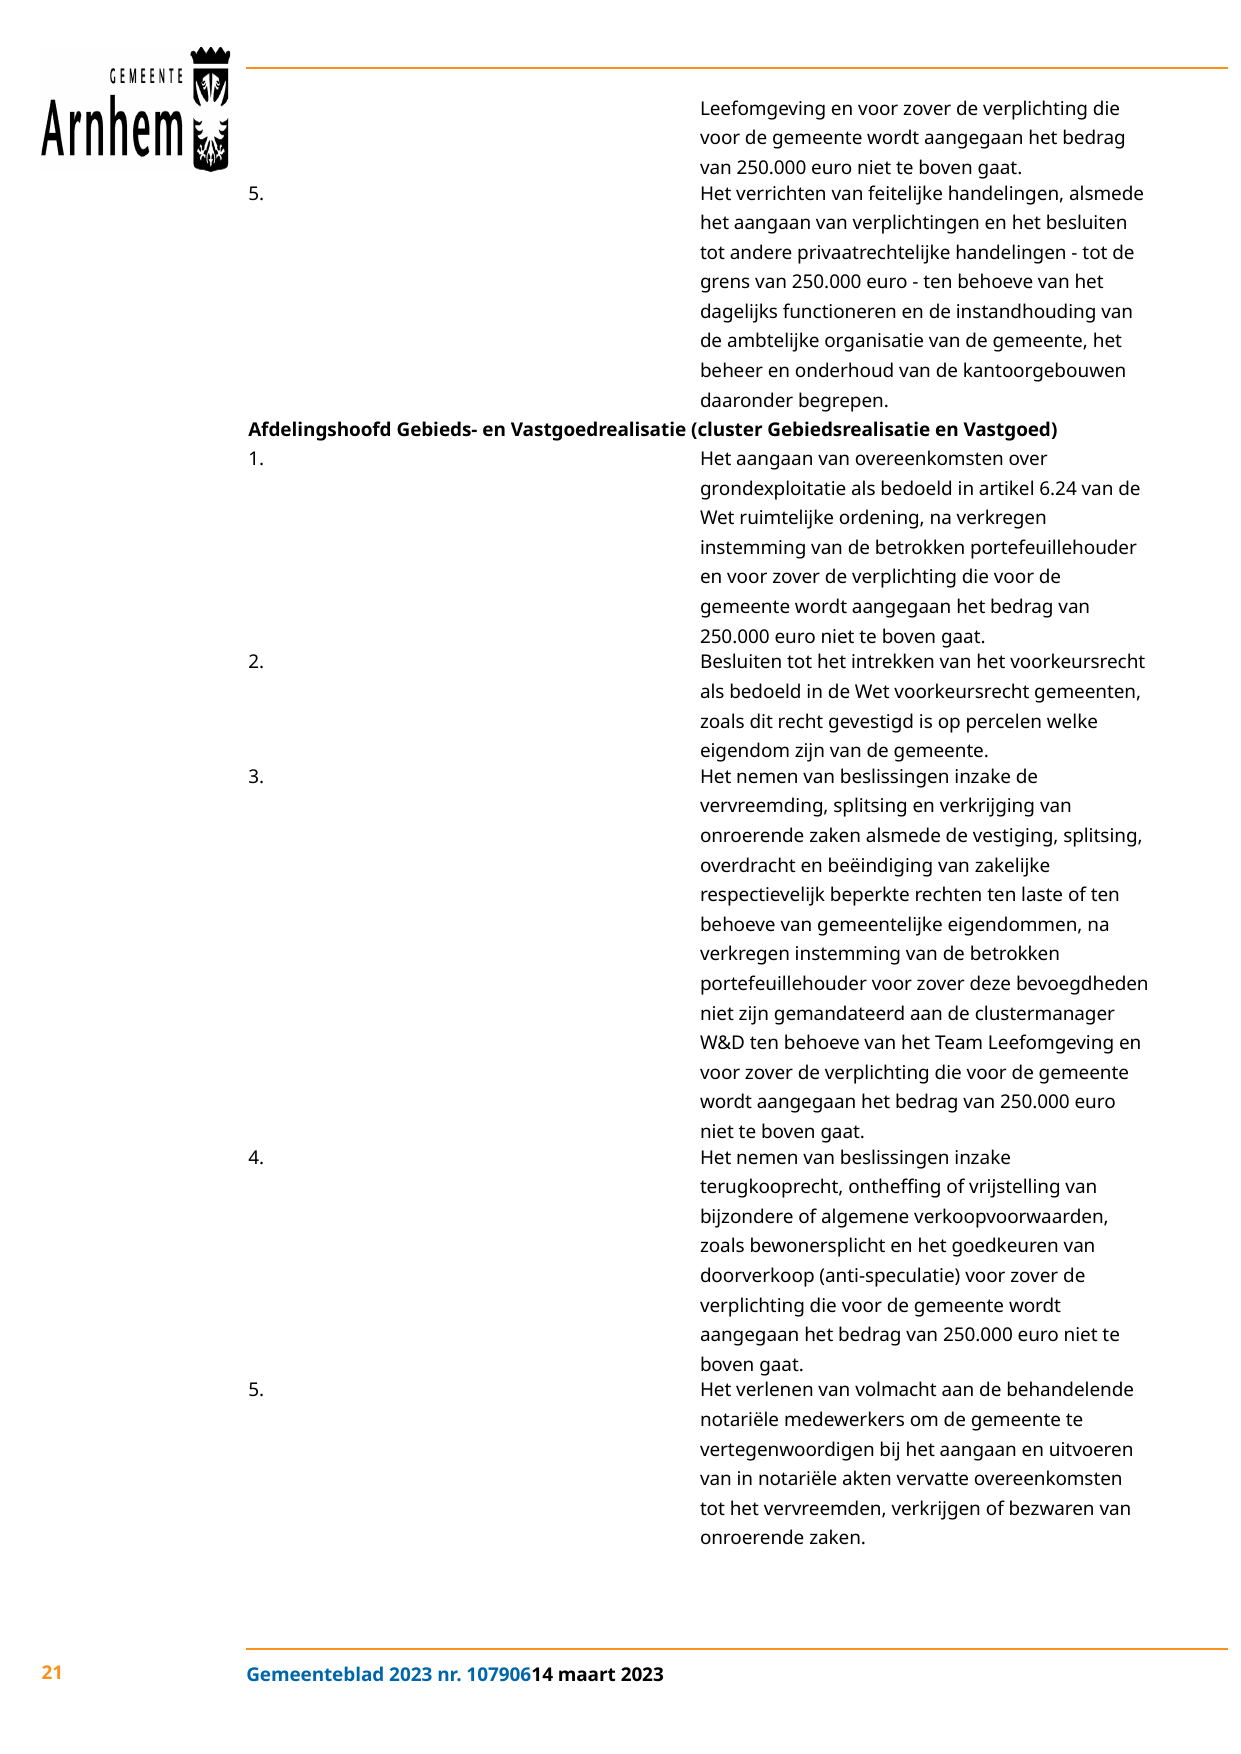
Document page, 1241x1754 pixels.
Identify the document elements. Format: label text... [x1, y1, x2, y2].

table_cell [248, 1377, 700, 1550]
table_header Het aangaan van overeenkomsten over grondexploitatie als bedoeld in artikel 6.24 van de Wet ruimtelijke ordening, na verkregen instemming van de betrokken portefeuillehouder en voor zover de verplichting die voor de gemeente wordt aangegaan het bedrag van 250.000 euro niet te boven gaat. [700, 445, 1152, 649]
text Afdelingshoofd Gebieds- en Vastgoedrealisatie (cluster Gebiedsrealisatie en Vastgoed) [248, 416, 1152, 441]
table_cell Het nemen van beslissingen inzake de vervreemding, splitsing en verkrijging van onroerende zaken alsmede de vestiging, splitsing, overdracht en beëindiging van zakelijke respectievelijk beperkte rechten ten laste of ten behoeve van gemeentelijke eigendommen, na verkregen instemming van de betrokken portefeuillehouder voor zover deze bevoegdheden niet zijn gemandateerd aan de clustermanager W&D ten behoeve van het Team Leefomgeving en voor zover de verplichting die voor de gemeente wordt aangegaan het bedrag van 250.000 euro niet te boven gaat. [700, 763, 1152, 1144]
table_cell Het verrichten van feitelijke handelingen, alsmede het aangaan van verplichtingen en het besluiten tot andere privaatrechtelijke handelingen - tot de grens van 250.000 euro - ten behoeve van het dagelijks functioneren en de instandhouding van de ambtelijke organisatie van de gemeente, het beheer en onderhoud van de kantoorgebouwen daaronder begrepen. [700, 180, 1152, 412]
table_cell [248, 180, 700, 412]
table_cell [248, 649, 700, 763]
picture [41, 47, 231, 172]
table_header [248, 445, 700, 649]
table_cell Het verlenen van volmacht aan de behandelende notariële medewerkers om de gemeente te vertegenwoordigen bij het aangaan en uitvoeren van in notariële akten vervatte overeenkomsten tot het vervreemden, verkrijgen of bezwaren van onroerende zaken. [700, 1377, 1152, 1550]
table_cell Het nemen van beslissingen inzake terugkooprecht, ontheffing of vrijstelling van bijzondere of algemene verkoopvoorwaarden, zoals bewonersplicht en het goedkeuren van doorverkoop (anti-speculatie) voor zover de verplichting die voor de gemeente wordt aangegaan het bedrag van 250.000 euro niet te boven gaat. [700, 1144, 1152, 1377]
table_cell [248, 95, 700, 180]
table_cell [248, 763, 700, 1144]
table_cell Leefomgeving en voor zover de verplichting die voor de gemeente wordt aangegaan het bedrag van 250.000 euro niet te boven gaat. [700, 95, 1152, 180]
table_cell Besluiten tot het intrekken van het voorkeursrecht als bedoeld in de Wet voorkeursrecht gemeenten, zoals dit recht gevestigd is op percelen welke eigendom zijn van de gemeente. [700, 649, 1152, 763]
table_cell [248, 1144, 700, 1377]
